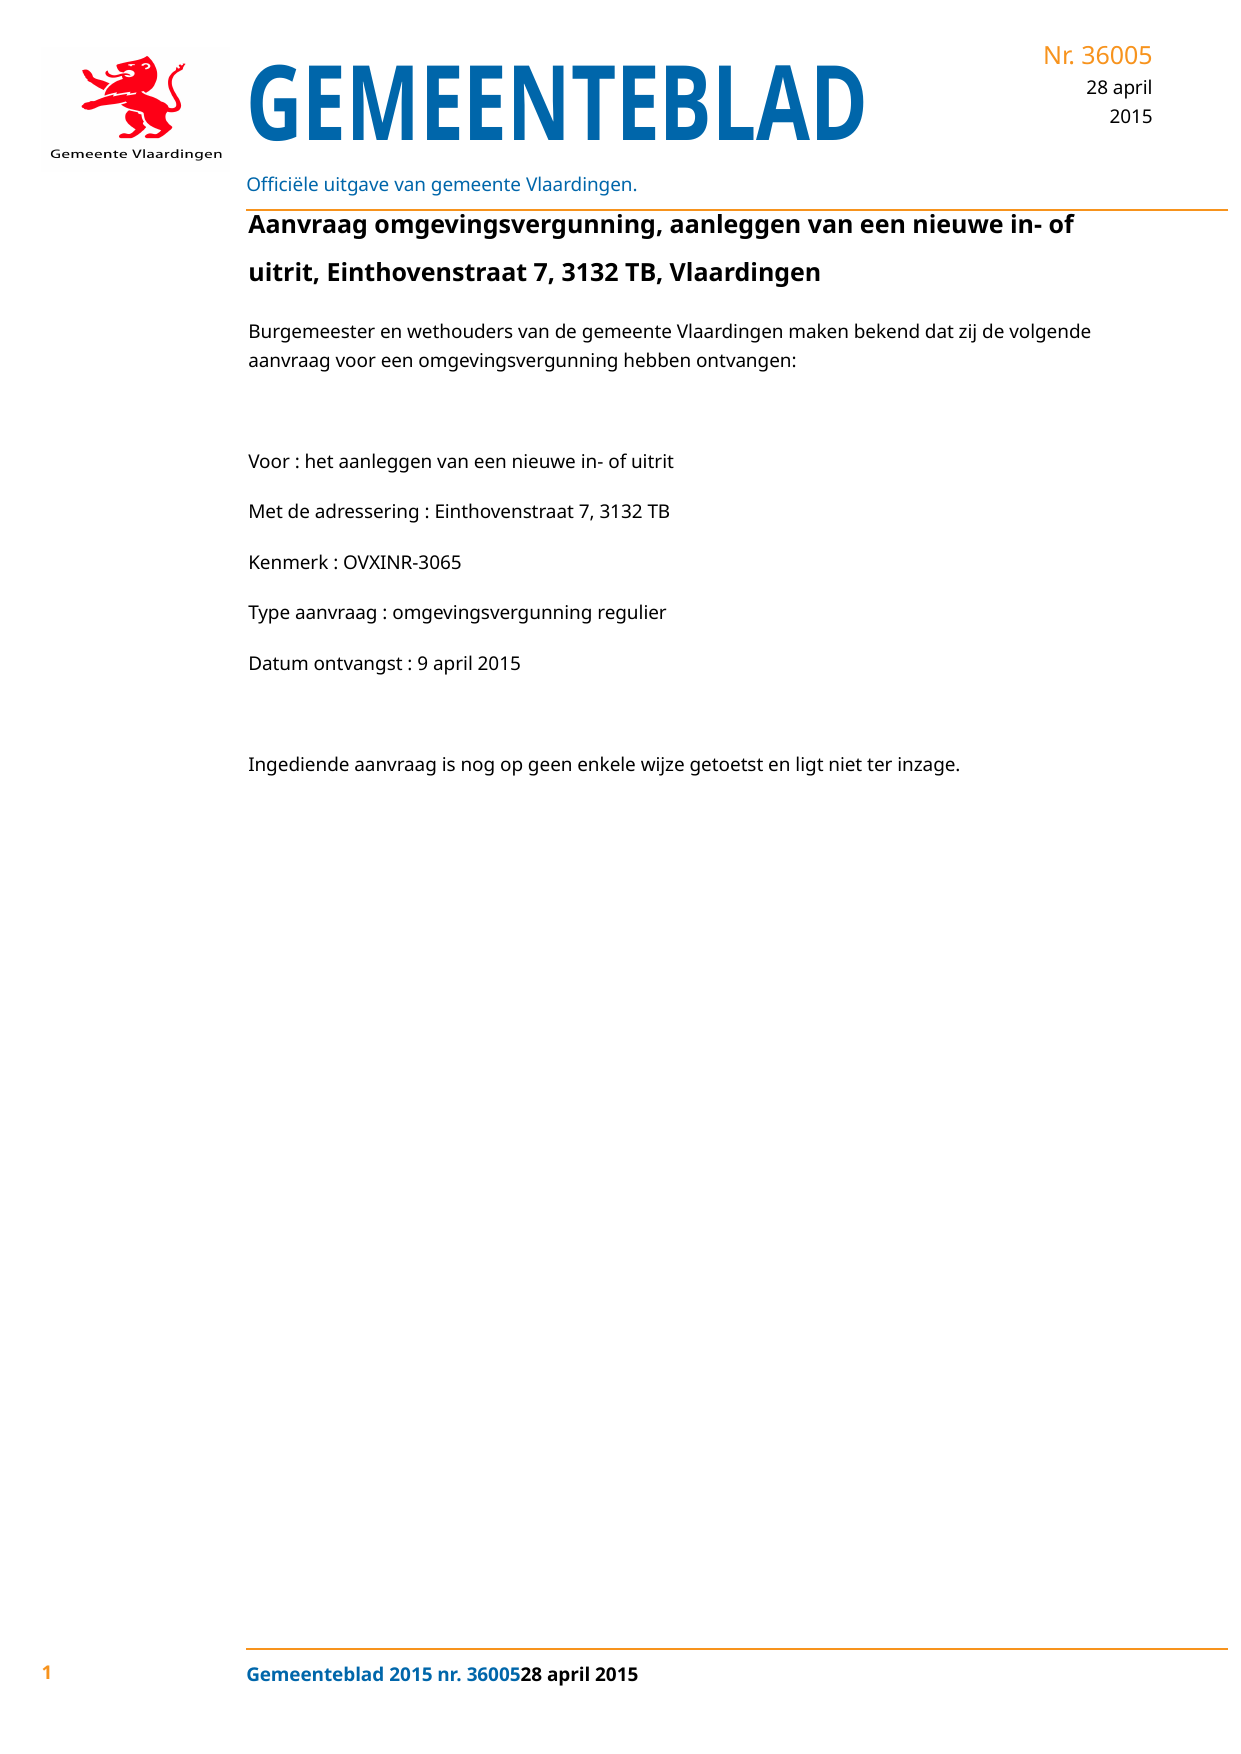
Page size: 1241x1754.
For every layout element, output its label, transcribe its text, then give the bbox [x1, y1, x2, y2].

text Met de adressering : Einthovenstraat 7, 3132 TB [248, 499, 1152, 524]
text Ingediende aanvraag is nog op geen enkele wijze getoetst en ligt niet ter inzage. [248, 751, 1152, 777]
picture [41, 47, 231, 172]
text Aanvraag omgevingsvergunning, aanleggen van een nieuwe in- of uitrit, Einthovenstraat 7, 3132 TB, Vlaardingen [248, 211, 1152, 288]
text Burgemeester en wethouders van de gemeente Vlaardingen maken bekend dat zij de volgende aanvraag voor een omgevingsvergunning hebben ontvangen: [248, 318, 1152, 373]
text Type aanvraag : omgevingsvergunning regulier [248, 599, 1152, 625]
text Kenmerk : OVXINR-3065 [248, 549, 1152, 575]
text Datum ontvangst : 9 april 2015 [248, 650, 1152, 676]
text Voor : het aanleggen van een nieuwe in- of uitrit [248, 448, 1152, 474]
